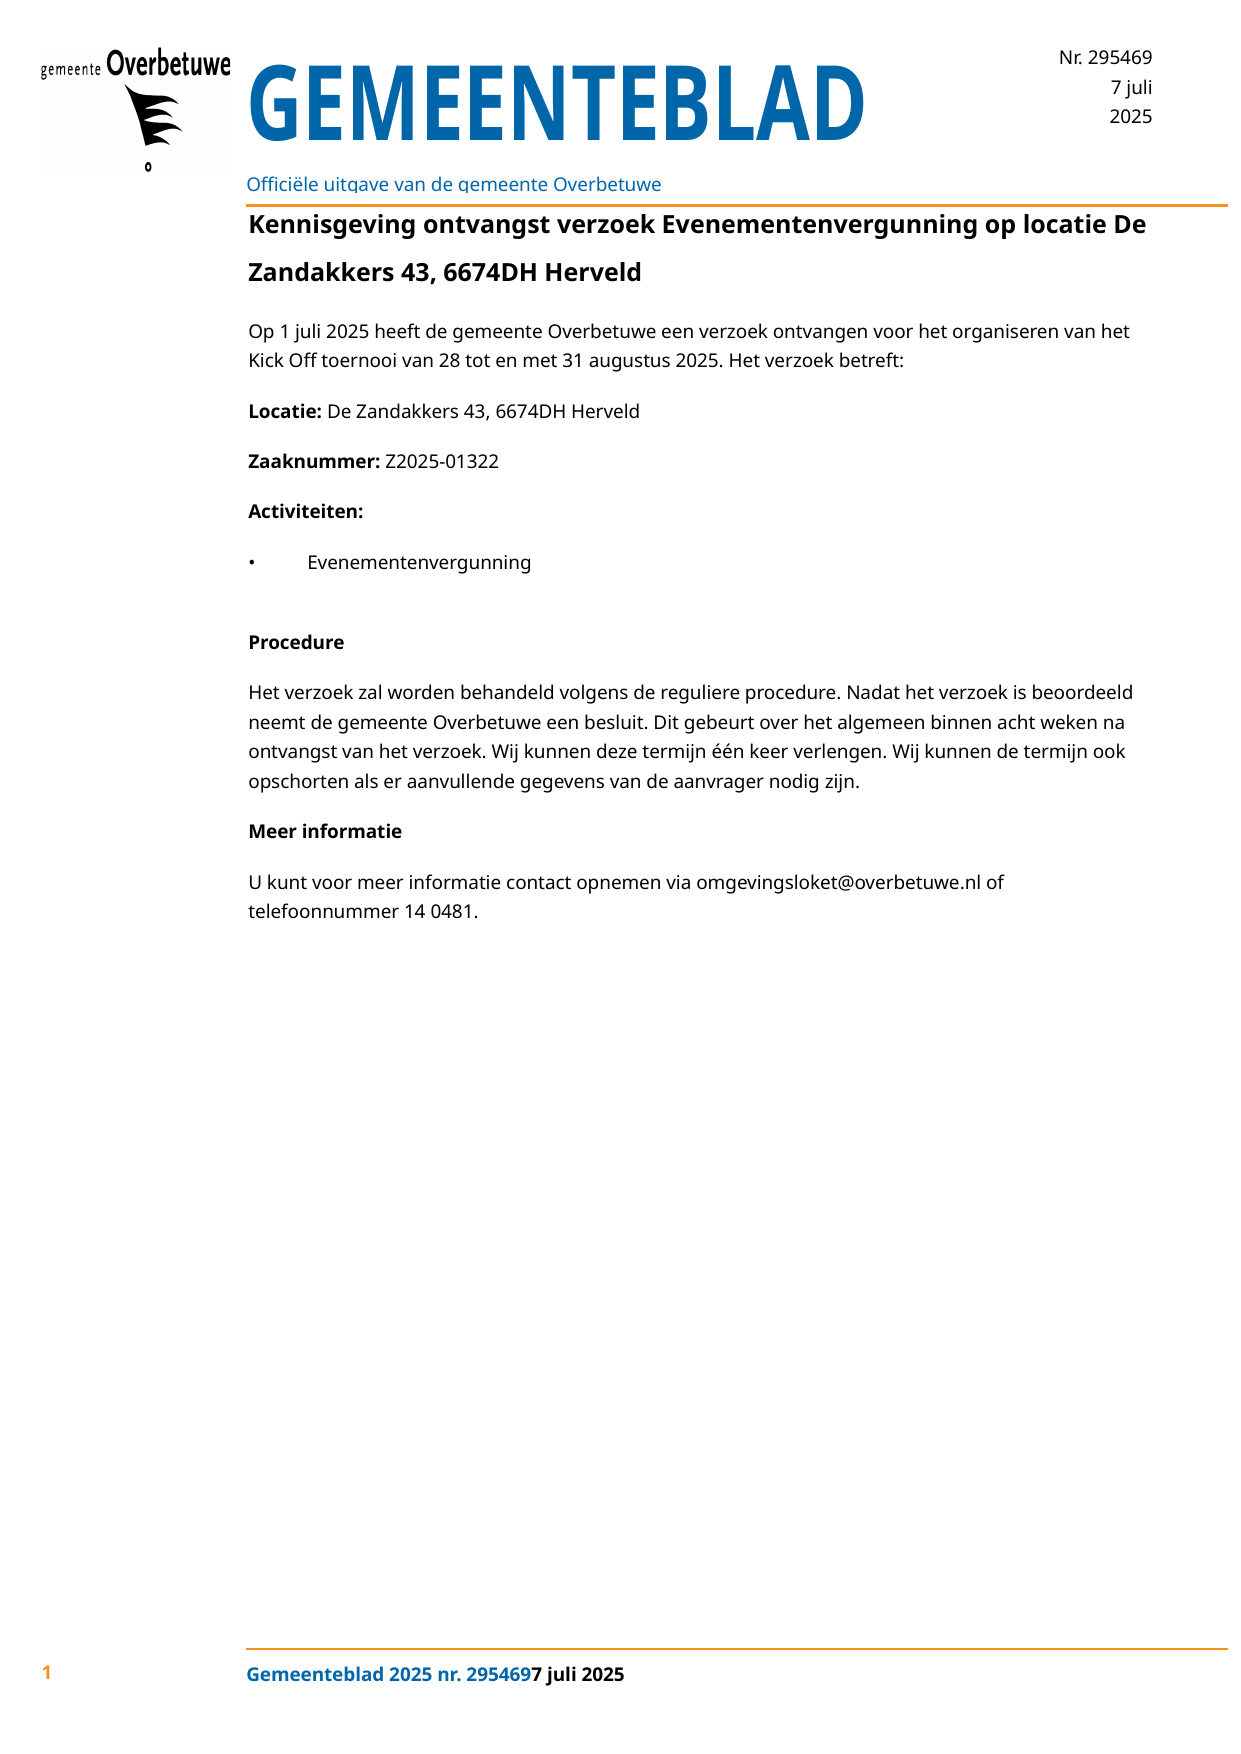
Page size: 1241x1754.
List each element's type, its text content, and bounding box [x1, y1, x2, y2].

text Op 1 juli 2025 heeft de gemeente Overbetuwe een verzoek ontvangen voor het organiseren van het Kick Off toernooi van 28 tot en met 31 augustus 2025. Het verzoek betreft: [248, 318, 1152, 373]
list Evenementenvergunning [248, 549, 1152, 575]
text U kunt voor meer informatie contact opnemen via omgevingsloket@overbetuwe.nl of telefoonnummer 14 0481. [248, 869, 1152, 924]
text Activiteiten: [248, 499, 1152, 524]
text Zaaknummer: Z2025-01322 [248, 448, 1152, 474]
text Locatie: De Zandakkers 43, 6674DH Herveld [248, 398, 1152, 424]
text Meer informatie [248, 819, 1152, 844]
text Procedure [248, 629, 1152, 655]
text Het verzoek zal worden behandeld volgens de reguliere procedure. Nadat het verzoek is beoordeeld neemt de gemeente Overbetuwe een besluit. Dit gebeurt over het algemeen binnen acht weken na ontvangst van het verzoek. Wij kunnen deze termijn één keer verlengen. Wij kunnen de termijn ook opschorten als er aanvullende gegevens van de aanvrager nodig zijn. [248, 679, 1152, 794]
text Kennisgeving ontvangst verzoek Evenementenvergunning op locatie De Zandakkers 43, 6674DH Herveld [248, 207, 1152, 288]
picture [41, 47, 231, 172]
